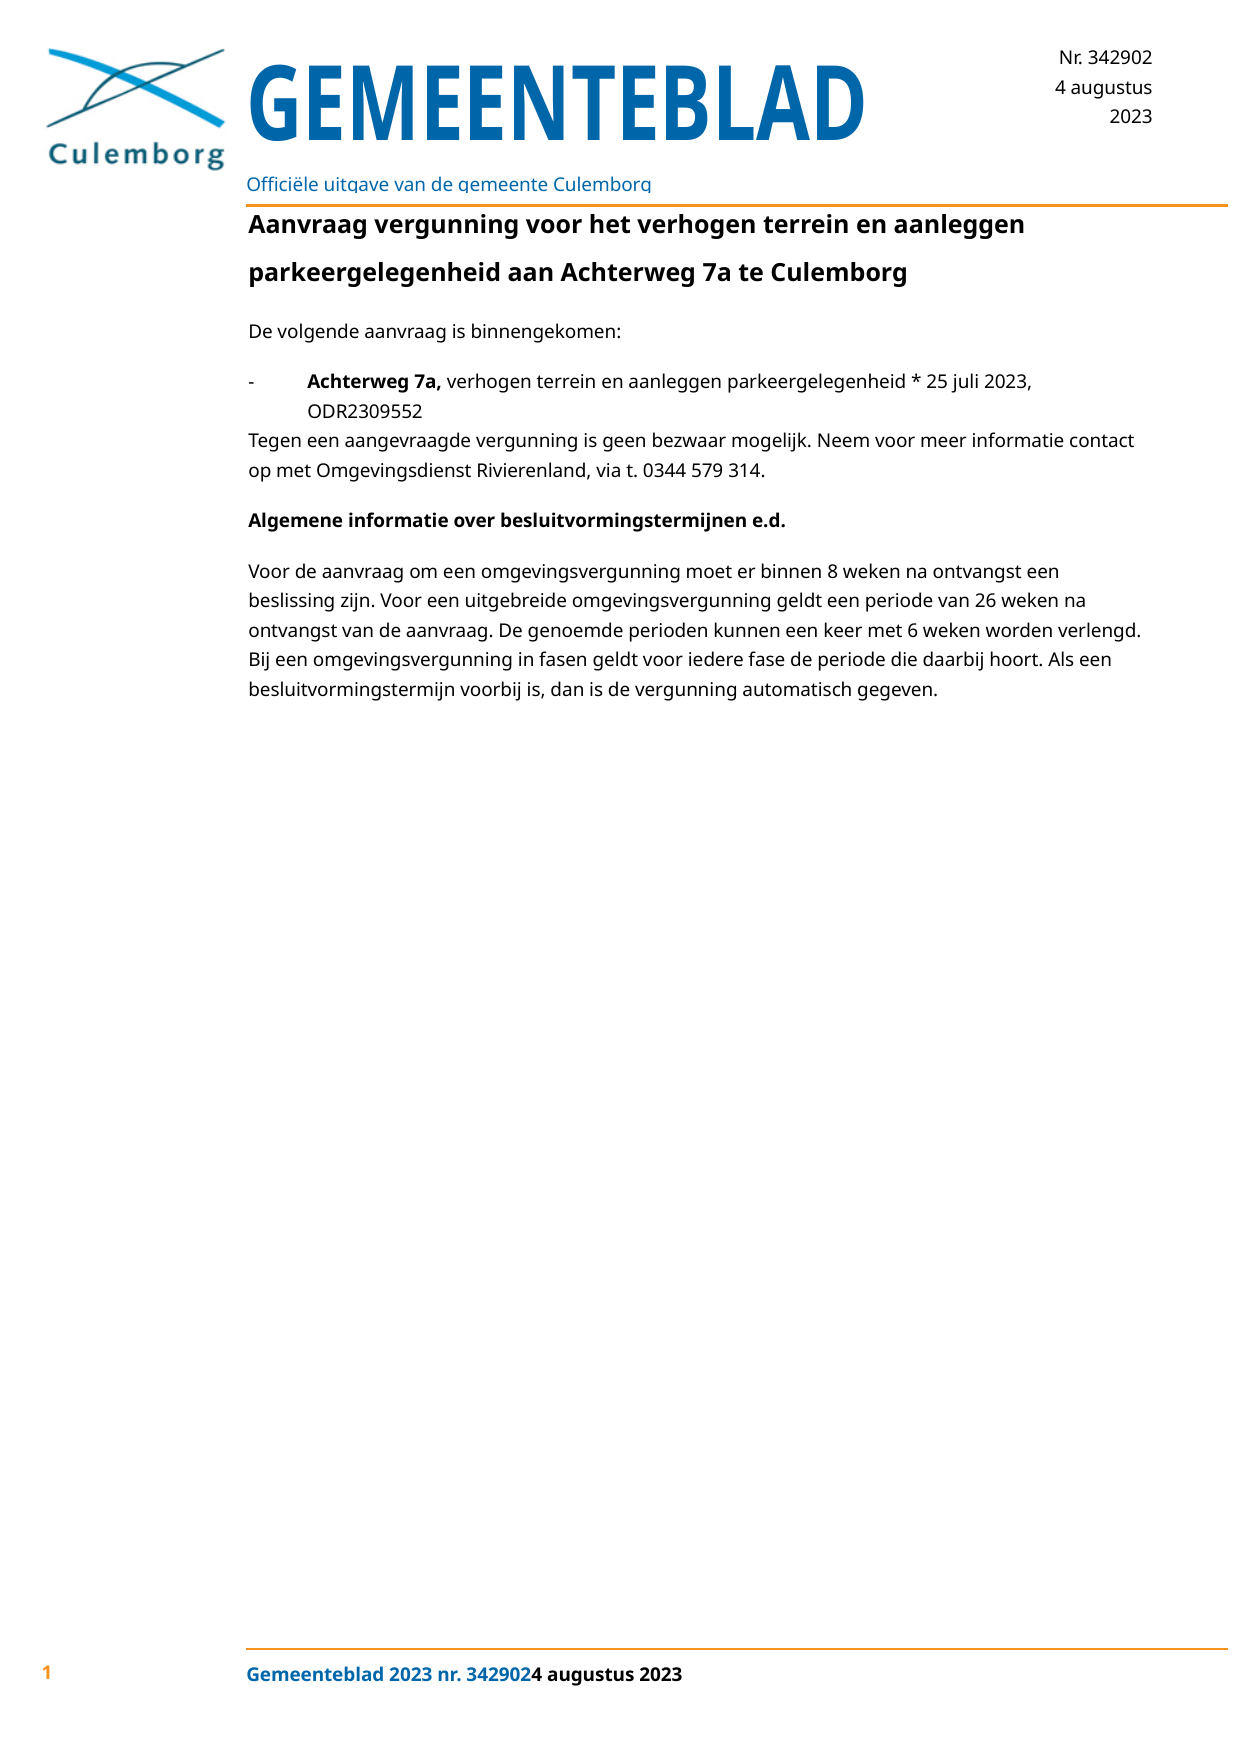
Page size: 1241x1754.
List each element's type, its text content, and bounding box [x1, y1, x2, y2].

text Aanvraag vergunning voor het verhogen terrein en aanleggen parkeergelegenheid aan Achterweg 7a te Culemborg [248, 207, 1152, 288]
text Voor de aanvraag om een omgevingsvergunning moet er binnen 8 weken na ontvangst een beslissing zijn. Voor een uitgebreide omgevingsvergunning geldt een periode van 26 weken na ontvangst van de aanvraag. De genoemde perioden kunnen een keer met 6 weken worden verlengd. Bij een omgevingsvergunning in fasen geldt voor iedere fase de periode die daarbij hoort. Als een besluitvormingstermijn voorbij is, dan is de vergunning automatisch gegeven. [248, 558, 1152, 702]
text De volgende aanvraag is binnengekomen: [248, 318, 1152, 344]
text Algemene informatie over besluitvormingstermijnen e.d. [248, 507, 1152, 533]
picture [41, 47, 231, 172]
text Tegen een aangevraagde vergunning is geen bezwaar mogelijk. Neem voor meer informatie contact op met Omgevingsdienst Rivierenland, via t. 0344 579 314. [248, 427, 1152, 483]
list Achterweg 7a, verhogen terrein en aanleggen parkeergelegenheid * 25 juli 2023, ODR2309552 [248, 368, 1152, 424]
